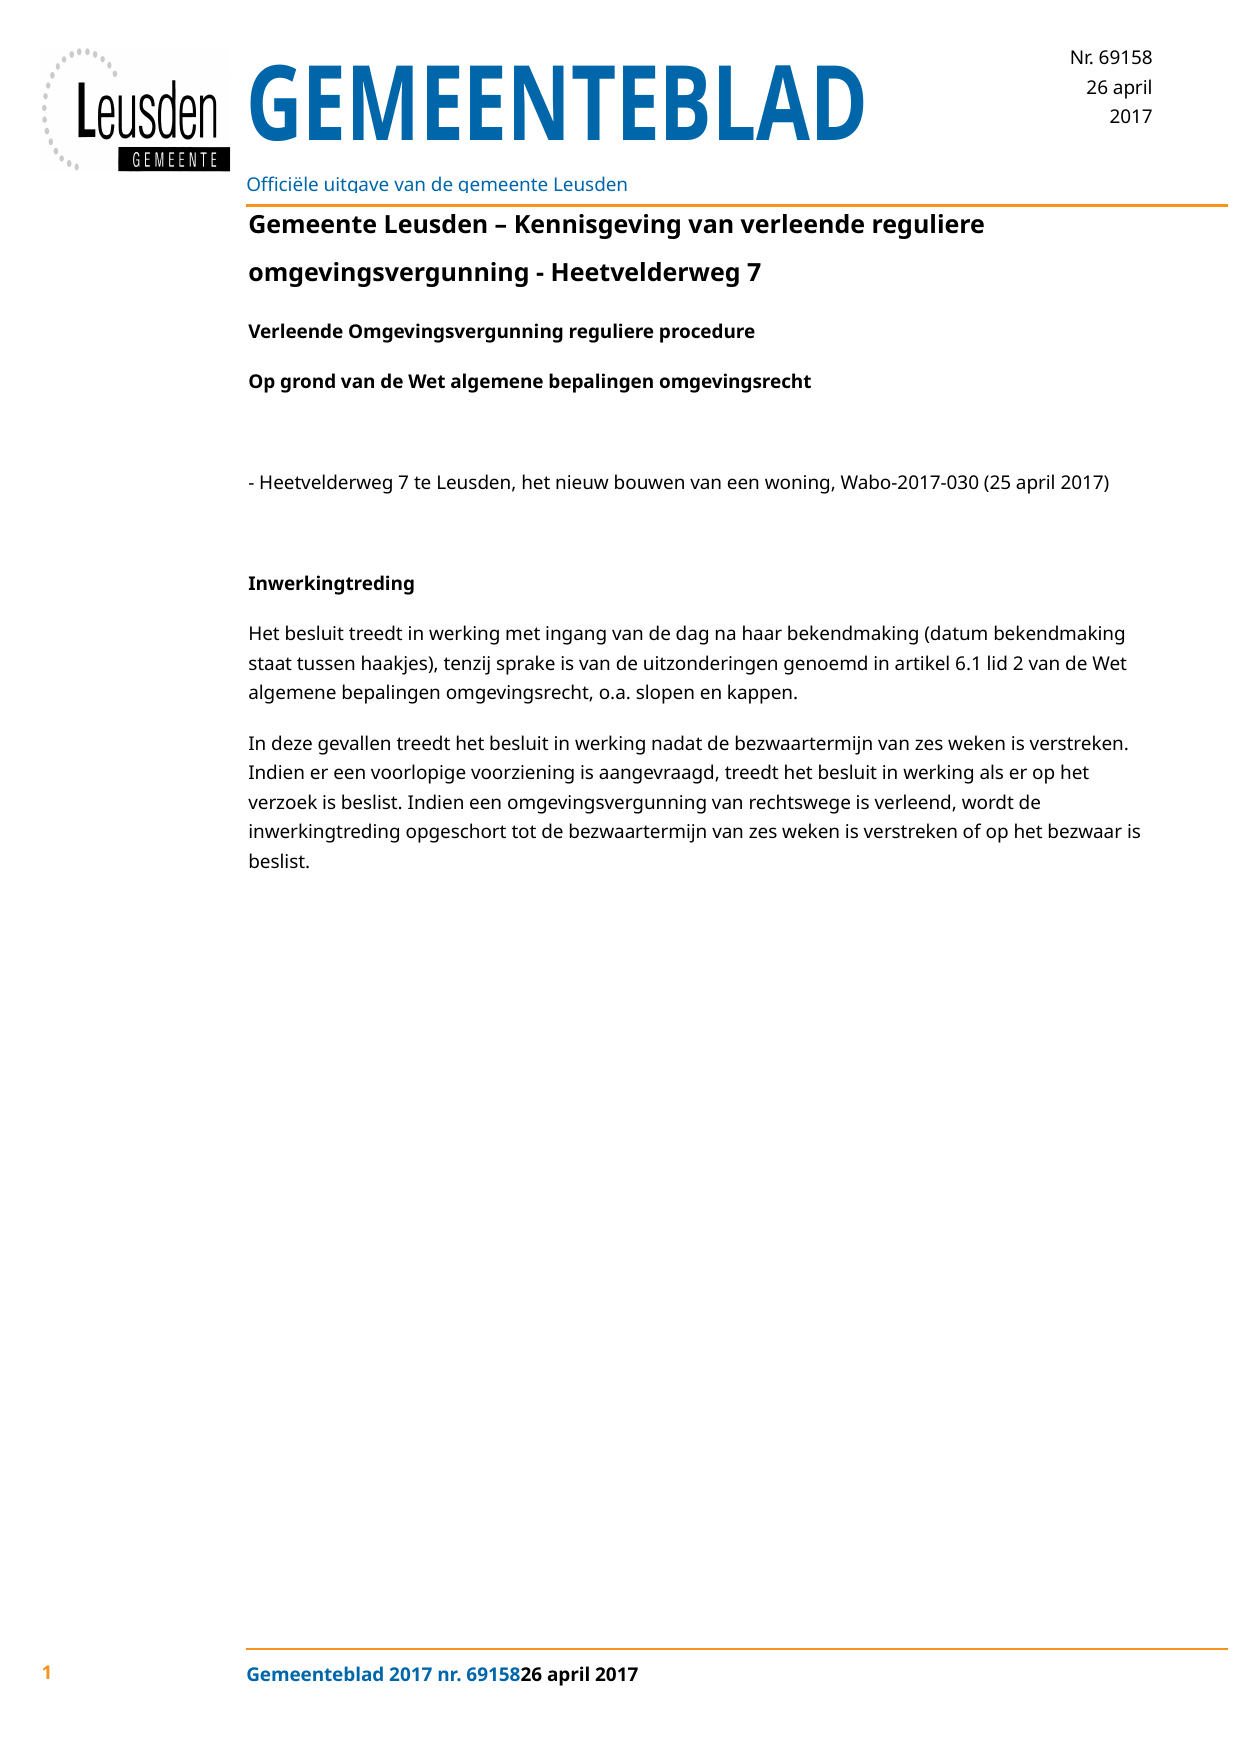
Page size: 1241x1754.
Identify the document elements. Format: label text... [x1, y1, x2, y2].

text - Heetvelderweg 7 te Leusden, het nieuw bouwen van een woning, Wabo-2017-030 (25 april 2017) [248, 469, 1152, 495]
text Inwerkingtreding [248, 570, 1152, 596]
text Gemeente Leusden – Kennisgeving van verleende reguliere omgevingsvergunning - Heetvelderweg 7 [248, 207, 1152, 288]
text In deze gevallen treedt het besluit in werking nadat de bezwaartermijn van zes weken is verstreken. Indien er een voorlopige voorziening is aangevraagd, treedt het besluit in werking als er op het verzoek is beslist. Indien een omgevingsvergunning van rechtswege is verleend, wordt de inwerkingtreding opgeschort tot de bezwaartermijn van zes weken is verstreken of op het bezwaar is beslist. [248, 730, 1152, 874]
picture [41, 47, 231, 172]
text Verleende Omgevingsvergunning reguliere procedure [248, 318, 1152, 344]
text Op grond van de Wet algemene bepalingen omgevingsrecht [248, 368, 1152, 394]
text Het besluit treedt in werking met ingang van de dag na haar bekendmaking (datum bekendmaking staat tussen haakjes), tenzij sprake is van de uitzonderingen genoemd in artikel 6.1 lid 2 van de Wet algemene bepalingen omgevingsrecht, o.a. slopen en kappen. [248, 620, 1152, 705]
